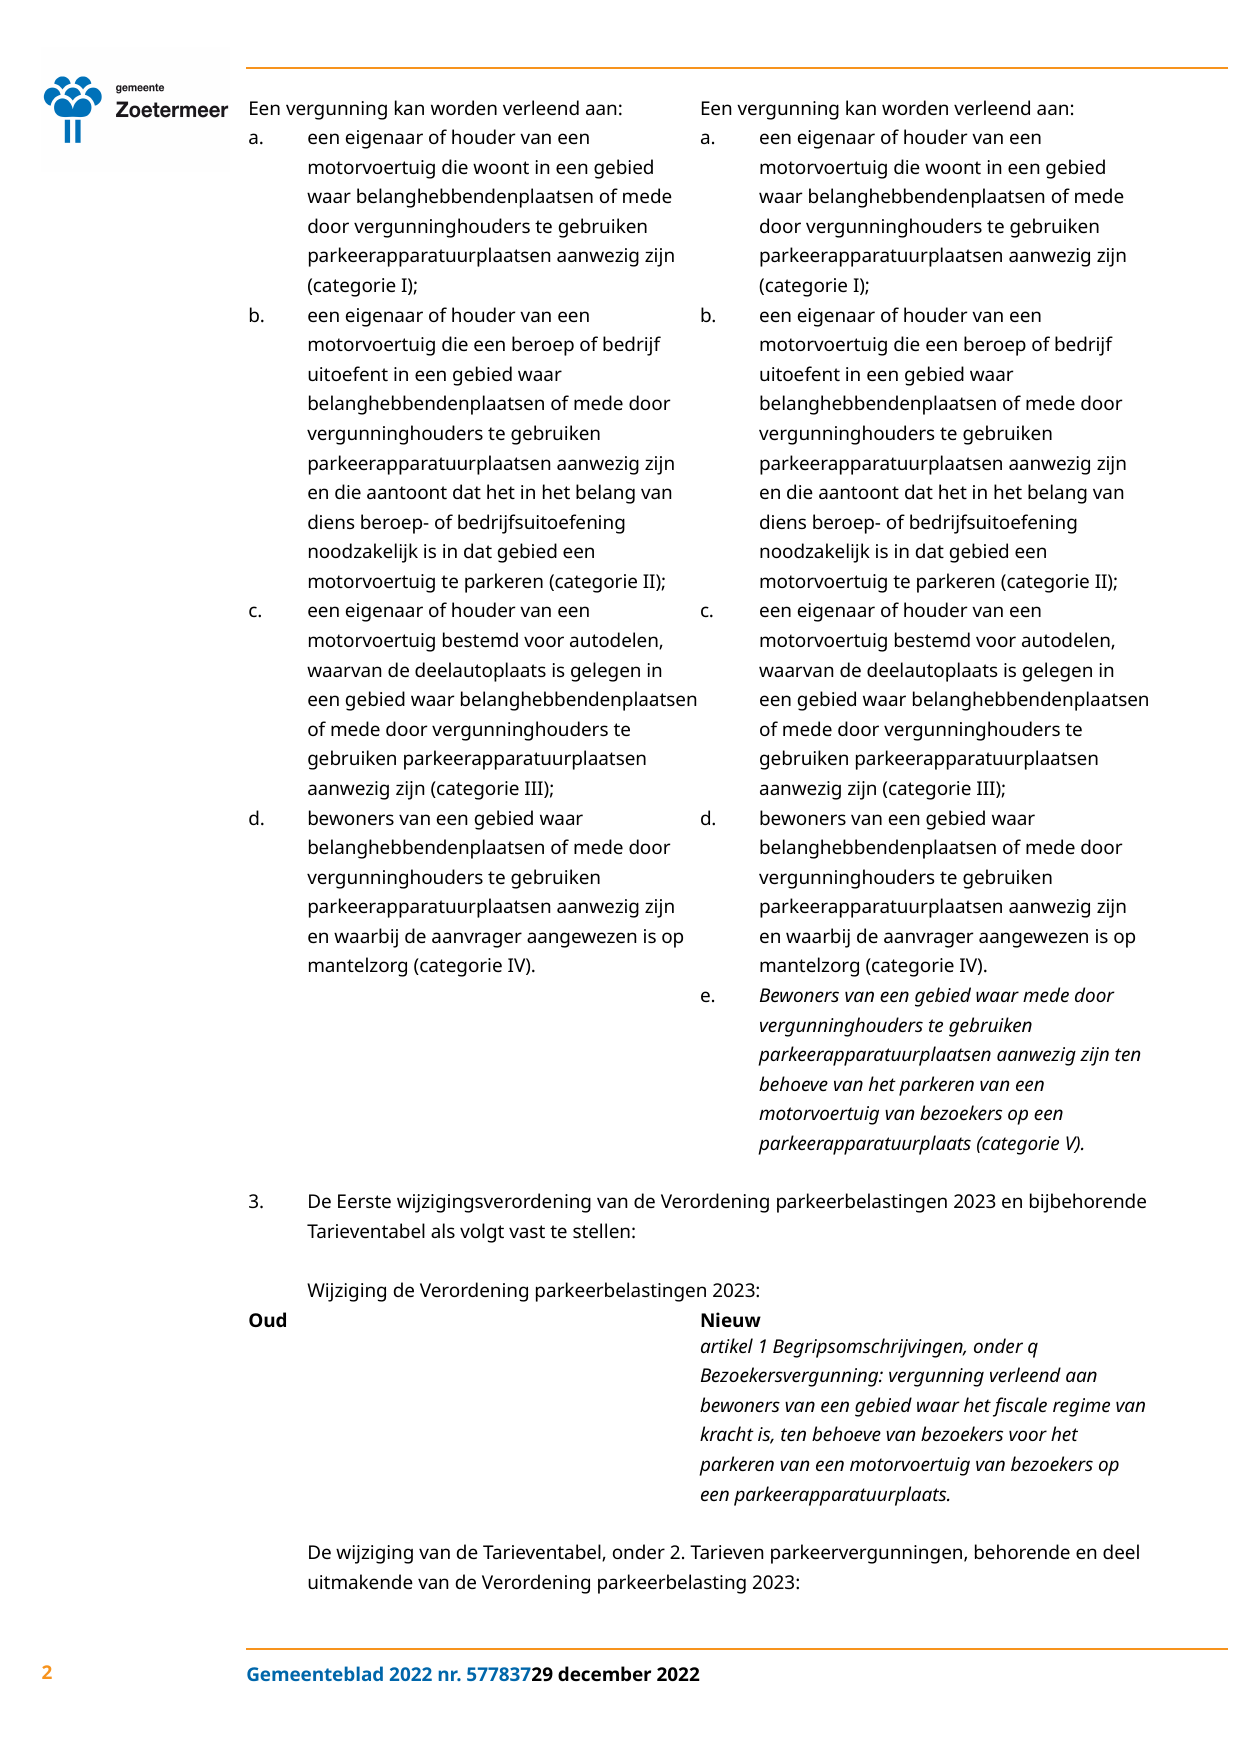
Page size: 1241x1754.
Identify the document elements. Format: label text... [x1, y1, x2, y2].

list De Eerste wijzigingsverordening van de Verordening parkeerbelastingen 2023 en bijbehorende Tarieventabel als volgt vast te stellen: [248, 1189, 1152, 1244]
list Wijziging de Verordening parkeerbelastingen 2023: [248, 1277, 1152, 1303]
table_cell Een vergunning kan worden verleend aan: een eigenaar of houder van een motorvoertuig die woont in een gebied waar belanghebbendenplaatsen of mede door vergunninghouders te gebruiken parkeerapparatuurplaatsen aanwezig zijn (categorie I); een eigenaar of houder van een motorvoertuig die een beroep of bedrijf uitoefent in een gebied waar belanghebbendenplaatsen of mede door vergunninghouders te gebruiken parkeerapparatuurplaatsen aanwezig zijn en die aantoont dat het in het belang van diens beroep- of bedrijfsuitoefening noodzakelijk is in dat gebied een motorvoertuig te parkeren (categorie II); een eigenaar of houder van een motorvoertuig bestemd voor autodelen, waarvan de deelautoplaats is gelegen in een gebied waar belanghebbendenplaatsen of mede door vergunninghouders te gebruiken parkeerapparatuurplaatsen aanwezig zijn (categorie III); bewoners van een gebied waar belanghebbendenplaatsen of mede door vergunninghouders te gebruiken parkeerapparatuurplaatsen aanwezig zijn en waarbij de aanvrager aangewezen is op mantelzorg (categorie IV). [248, 95, 700, 1156]
list De wijziging van de Tarieventabel, onder 2. Tarieven parkeervergunningen, behorende en deel uitmakende van de Verordening parkeerbelasting 2023: [248, 1539, 1152, 1595]
table_header Nieuw [700, 1307, 1152, 1333]
table_cell Een vergunning kan worden verleend aan: een eigenaar of houder van een motorvoertuig die woont in een gebied waar belanghebbendenplaatsen of mede door vergunninghouders te gebruiken parkeerapparatuurplaatsen aanwezig zijn (categorie I); een eigenaar of houder van een motorvoertuig die een beroep of bedrijf uitoefent in een gebied waar belanghebbendenplaatsen of mede door vergunninghouders te gebruiken parkeerapparatuurplaatsen aanwezig zijn en die aantoont dat het in het belang van diens beroep- of bedrijfsuitoefening noodzakelijk is in dat gebied een motorvoertuig te parkeren (categorie II); een eigenaar of houder van een motorvoertuig bestemd voor autodelen, waarvan de deelautoplaats is gelegen in een gebied waar belanghebbendenplaatsen of mede door vergunninghouders te gebruiken parkeerapparatuurplaatsen aanwezig zijn (categorie III); bewoners van een gebied waar belanghebbendenplaatsen of mede door vergunninghouders te gebruiken parkeerapparatuurplaatsen aanwezig zijn en waarbij de aanvrager aangewezen is op mantelzorg (categorie IV). Bewoners van een gebied waar mede door vergunninghouders te gebruiken parkeerapparatuurplaatsen aanwezig zijn ten behoeve van het parkeren van een motorvoertuig van bezoekers op een parkeerapparatuurplaats (categorie V). [700, 95, 1152, 1156]
table_cell artikel 1 Begripsomschrijvingen, onder q Bezoekersvergunning: vergunning verleend aan bewoners van een gebied waar het fiscale regime van kracht is, ten behoeve van bezoekers voor het parkeren van een motorvoertuig van bezoekers op een parkeerapparatuurplaats. [700, 1333, 1152, 1507]
picture [41, 47, 231, 172]
table_header Oud [248, 1307, 700, 1333]
table_cell [248, 1333, 700, 1507]
